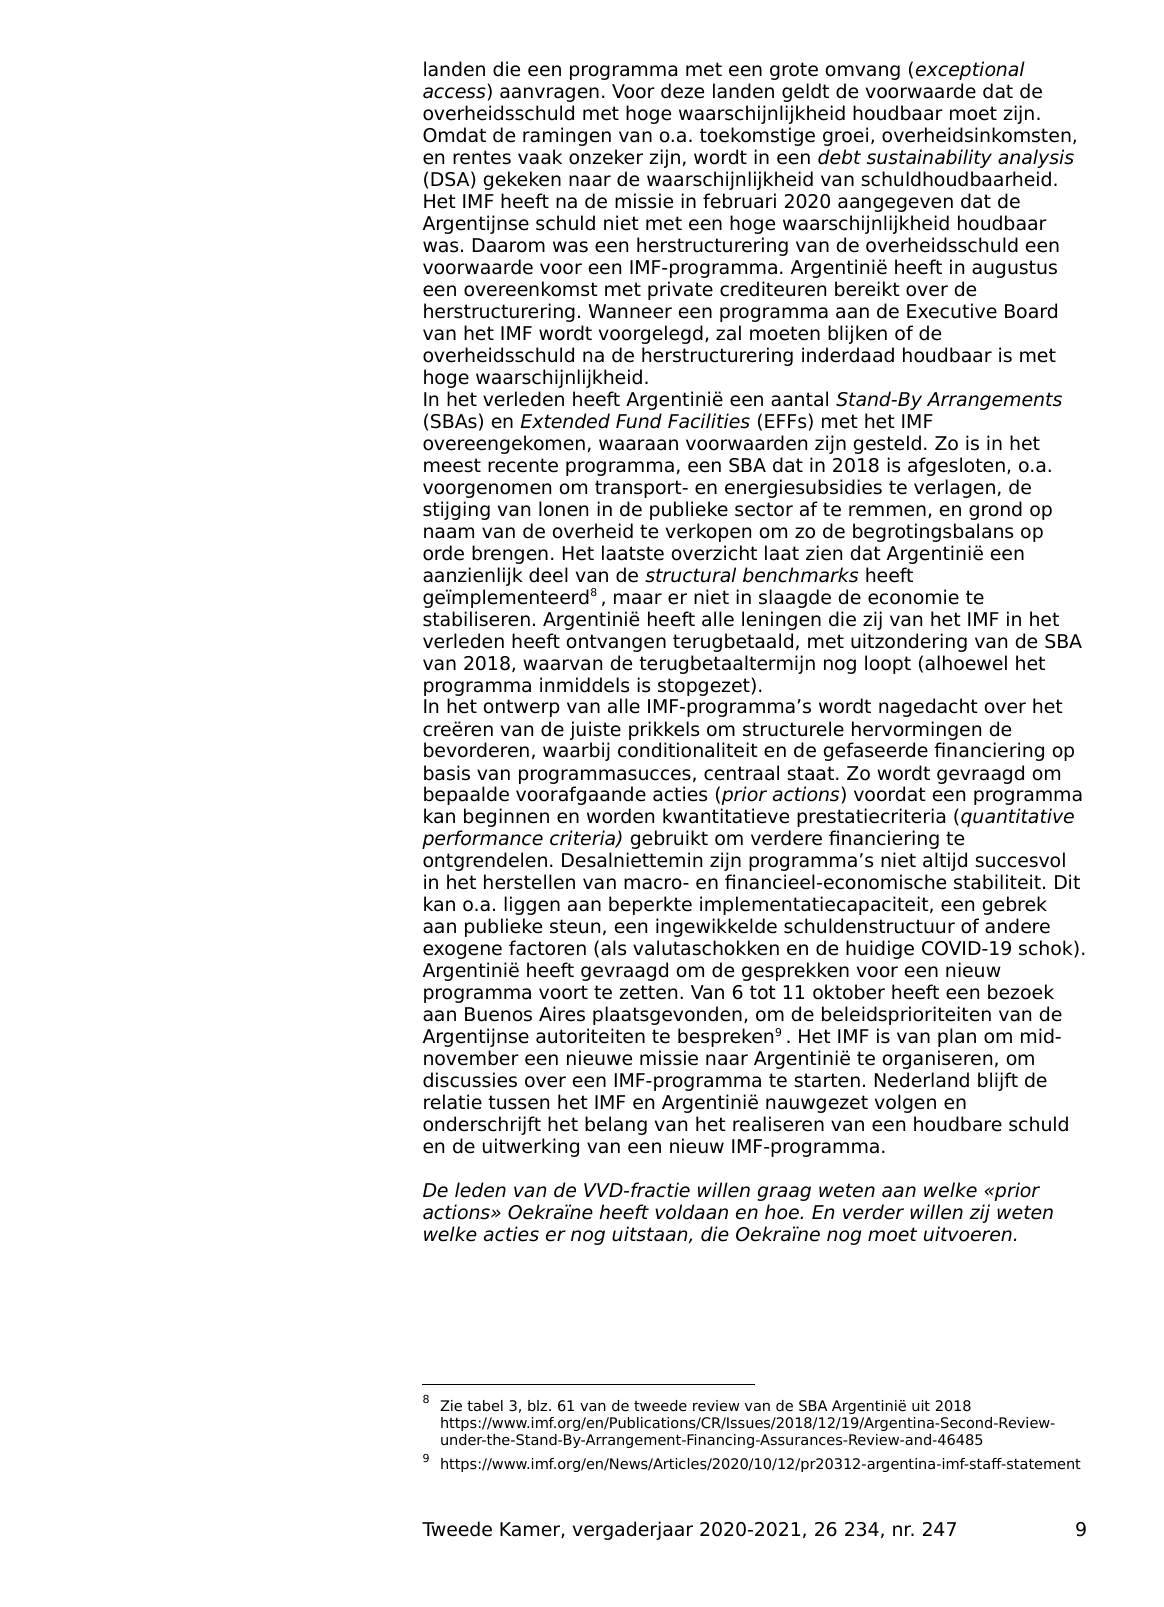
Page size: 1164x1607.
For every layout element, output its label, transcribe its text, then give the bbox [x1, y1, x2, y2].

text In het ontwerp van alle IMF-programma’s wordt nagedacht over het creëren van de juiste prikkels om structurele hervormingen de bevorderen, waarbij conditionaliteit en de gefaseerde financiering op basis van programmasucces, centraal staat. Zo wordt gevraagd om bepaalde voorafgaande acties (prior actions) voordat een programma kan beginnen en worden kwantitatieve prestatiecriteria (quantitative performance criteria) gebruikt om verdere financiering te ontgrendelen. Desalniettemin zijn programma’s niet altijd succesvol in het herstellen van macro- en financieel-economische stabiliteit. Dit kan o.a. liggen aan beperkte implementatiecapaciteit, een gebrek aan publieke steun, een ingewikkelde schuldenstructuur of andere exogene factoren (als valutaschokken en de huidige COVID-19 schok). [422, 696, 1087, 960]
text Argentinië heeft gevraagd om de gesprekken voor een nieuw programma voort te zetten. Van 6 tot 11 oktober heeft een bezoek aan Buenos Aires plaatsgevonden, om de beleidsprioriteiten van de Argentijnse autoriteiten te bespreken. Het IMF is van plan om mid-november een nieuwe missie naar Argentinië te organiseren, om discussies over een IMF-programma te starten. Nederland blijft de relatie tussen het IMF en Argentinië nauwgezet volgen en onderschrijft het belang van het realiseren van een houdbare schuld en de uitwerking van een nieuw IMF-programma. [422, 960, 1087, 1158]
text In het verleden heeft Argentinië een aantal Stand-By Arrangements (SBAs) en Extended Fund Facilities (EFFs) met het IMF overeengekomen, waaraan voorwaarden zijn gesteld. Zo is in het meest recente programma, een SBA dat in 2018 is afgesloten, o.a. voorgenomen om transport- en energiesubsidies te verlagen, de stijging van lonen in de publieke sector af te remmen, en grond op naam van de overheid te verkopen om zo de begrotingsbalans op orde brengen. Het laatste overzicht laat zien dat Argentinië een aanzienlijk deel van de structural benchmarks heeft geïmplementeerd, maar er niet in slaagde de economie te stabiliseren. Argentinië heeft alle leningen die zij van het IMF in het verleden heeft ontvangen terugbetaald, met uitzondering van de SBA van 2018, waarvan de terugbetaaltermijn nog loopt (alhoewel het programma inmiddels is stopgezet). [422, 389, 1087, 696]
text https://www.imf.org/en/News/Articles/2020/10/12/pr20312-argentina-imf-staff-statement [422, 1452, 1087, 1474]
text De leden van de VVD-fractie willen graag weten aan welke «prior actions» Oekraïne heeft voldaan en hoe. En verder willen zij weten welke acties er nog uitstaan, die Oekraïne nog moet uitvoeren. [422, 1180, 1087, 1246]
text landen die een programma met een grote omvang (exceptional access) aanvragen. Voor deze landen geldt de voorwaarde dat de overheidsschuld met hoge waarschijnlijkheid houdbaar moet zijn. Omdat de ramingen van o.a. toekomstige groei, overheidsinkomsten, en rentes vaak onzeker zijn, wordt in een debt sustainability analysis (DSA) gekeken naar de waarschijnlijkheid van schuldhoudbaarheid. Het IMF heeft na de missie in februari 2020 aangegeven dat de Argentijnse schuld niet met een hoge waarschijnlijkheid houdbaar was. Daarom was een herstructurering van de overheidsschuld een voorwaarde voor een IMF-programma. Argentinië heeft in augustus een overeenkomst met private crediteuren bereikt over de herstructurering. Wanneer een programma aan de Executive Board van het IMF wordt voorgelegd, zal moeten blijken of de overheidsschuld na de herstructurering inderdaad houdbaar is met hoge waarschijnlijkheid. [422, 59, 1087, 389]
text Zie tabel 3, blz. 61 van de tweede review van de SBA Argentinië uit 2018 https://www.imf.org/en/Publications/CR/Issues/2018/12/19/Argentina-Second-Review-under-the-Stand-By-Arrangement-Financing-Assurances-Review-and-46485 [422, 1393, 1087, 1449]
